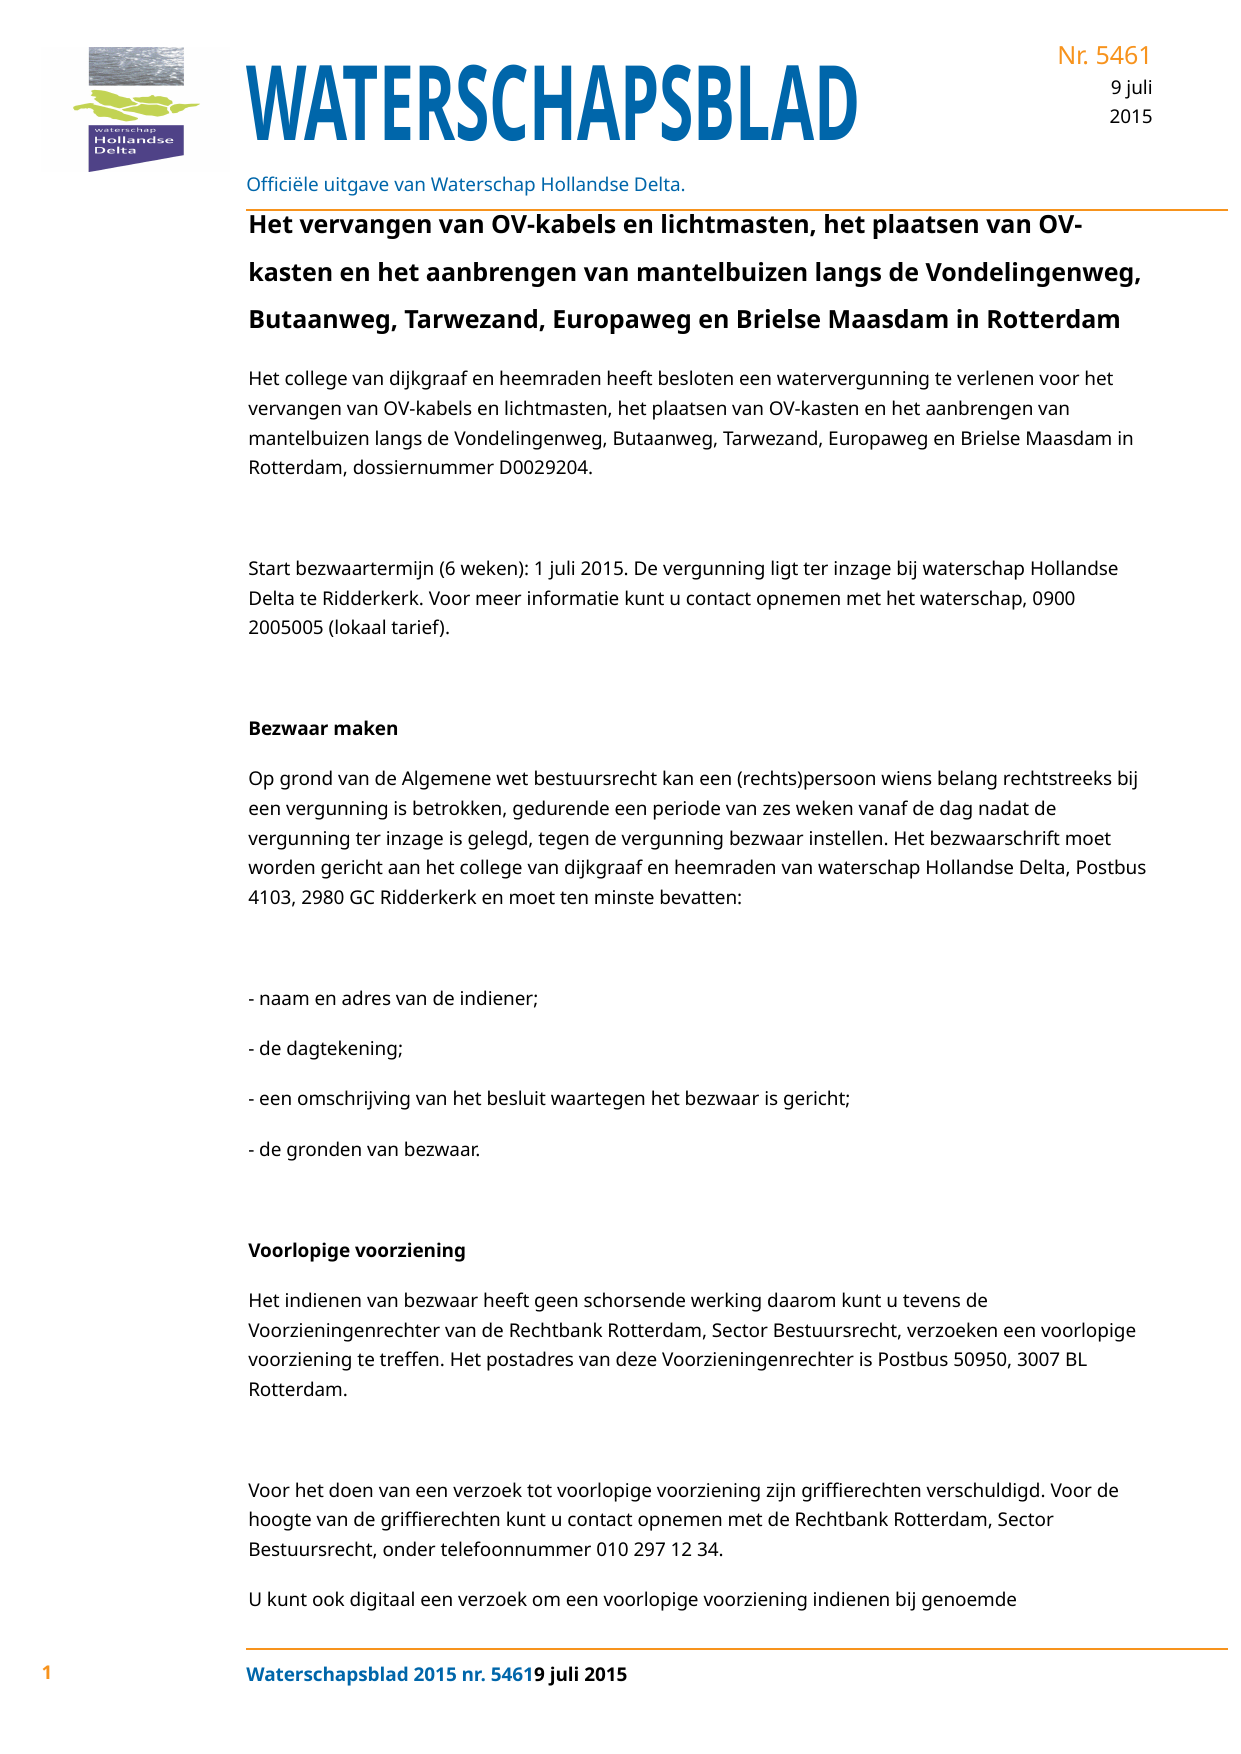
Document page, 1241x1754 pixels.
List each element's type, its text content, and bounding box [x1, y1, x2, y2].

text Op grond van de Algemene wet bestuursrecht kan een (rechts)persoon wiens belang rechtstreeks bij een vergunning is betrokken, gedurende een periode van zes weken vanaf de dag nadat de vergunning ter inzage is gelegd, tegen de vergunning bezwaar instellen. Het bezwaarschrift moet worden gericht aan het college van dijkgraaf en heemraden van waterschap Hollandse Delta, Postbus 4103, 2980 GC Ridderkerk en moet ten minste bevatten: [248, 766, 1152, 909]
text Bezwaar maken [248, 715, 1152, 741]
text U kunt ook digitaal een verzoek om een voorlopige voorziening indienen bij genoemde [248, 1586, 1152, 1612]
text Voor het doen van een verzoek tot voorlopige voorziening zijn griffierechten verschuldigd. Voor de hoogte van de griffierechten kunt u contact opnemen met de Rechtbank Rotterdam, Sector Bestuursrecht, onder telefoonnummer 010 297 12 34. [248, 1477, 1152, 1562]
text Het vervangen van OV-kabels en lichtmasten, het plaatsen van OV-kasten en het aanbrengen van mantelbuizen langs de Vondelingenweg, Butaanweg, Tarwezand, Europaweg en Brielse Maasdam in Rotterdam [248, 211, 1152, 336]
text Voorlopige voorziening [248, 1237, 1152, 1262]
text - de dagtekening; [248, 1035, 1152, 1061]
text Het indienen van bezwaar heeft geen schorsende werking daarom kunt u tevens de Voorzieningenrechter van de Rechtbank Rotterdam, Sector Bestuursrecht, verzoeken een voorlopige voorziening te treffen. Het postadres van deze Voorzieningenrechter is Postbus 50950, 3007 BL Rotterdam. [248, 1287, 1152, 1402]
text - een omschrijving van het besluit waartegen het bezwaar is gericht; [248, 1086, 1152, 1111]
text - de gronden van bezwaar. [248, 1136, 1152, 1162]
text Het college van dijkgraaf en heemraden heeft besloten een watervergunning te verlenen voor het vervangen van OV-kabels en lichtmasten, het plaatsen van OV-kasten en het aanbrengen van mantelbuizen langs de Vondelingenweg, Butaanweg, Tarwezand, Europaweg en Brielse Maasdam in Rotterdam, dossiernummer D0029204. [248, 366, 1152, 480]
text - naam en adres van de indiener; [248, 985, 1152, 1010]
picture [41, 47, 231, 172]
text Start bezwaartermijn (6 weken): 1 juli 2015. De vergunning ligt ter inzage bij waterschap Hollandse Delta te Ridderkerk. Voor meer informatie kunt u contact opnemen met het waterschap, 0900 2005005 (lokaal tarief). [248, 555, 1152, 640]
